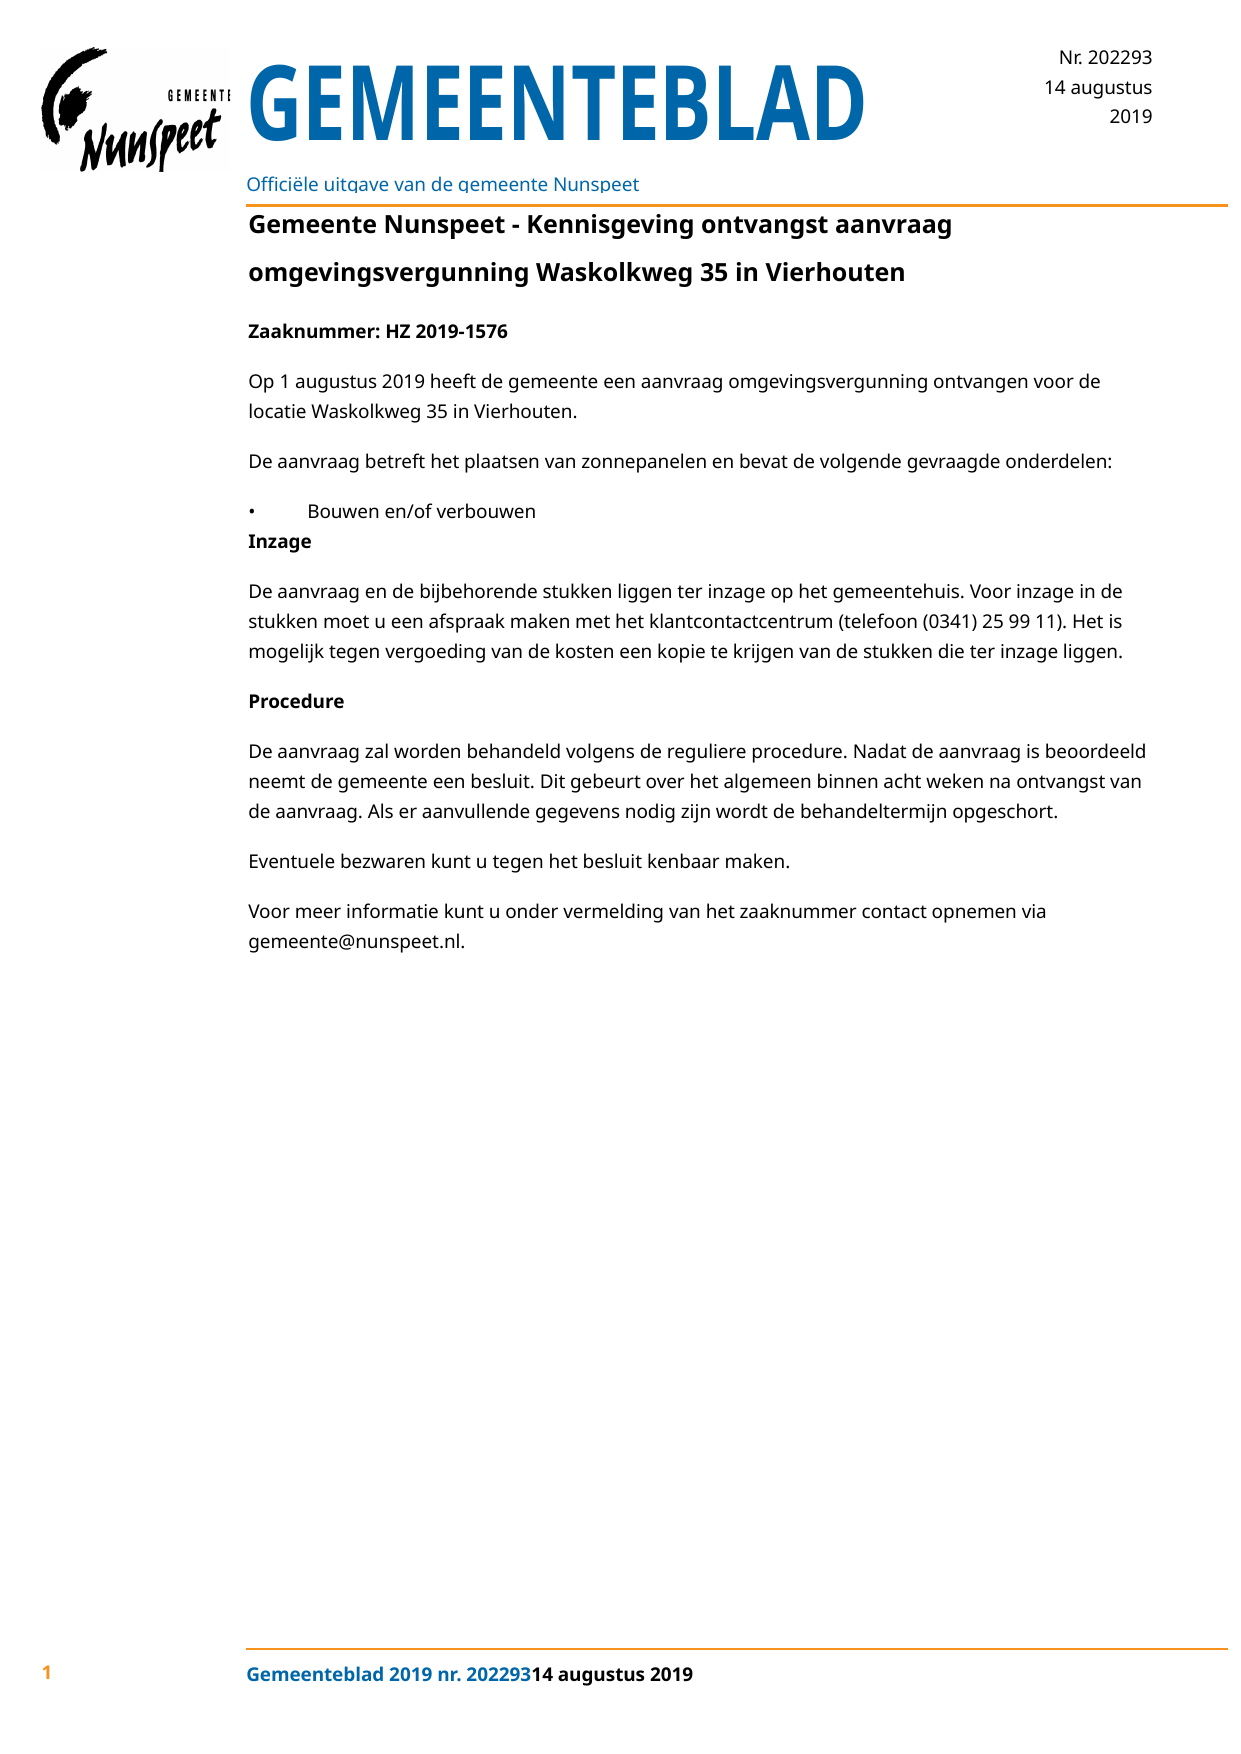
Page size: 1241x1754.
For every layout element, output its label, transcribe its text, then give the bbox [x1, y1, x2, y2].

picture [41, 47, 231, 172]
text De aanvraag en de bijbehorende stukken liggen ter inzage op het gemeentehuis. Voor inzage in de stukken moet u een afspraak maken met het klantcontactcentrum (telefoon (0341) 25 99 11). Het is mogelijk tegen vergoeding van de kosten een kopie te krijgen van de stukken die ter inzage liggen. [248, 579, 1152, 664]
text De aanvraag zal worden behandeld volgens de reguliere procedure. Nadat de aanvraag is beoordeeld neemt de gemeente een besluit. Dit gebeurt over het algemeen binnen acht weken na ontvangst van de aanvraag. Als er aanvullende gegevens nodig zijn wordt de behandeltermijn opgeschort. [248, 739, 1152, 824]
text Voor meer informatie kunt u onder vermelding van het zaaknummer contact opnemen via gemeente@nunspeet.nl. [248, 899, 1152, 954]
list Bouwen en/of verbouwen [248, 499, 1152, 524]
text Op 1 augustus 2019 heeft de gemeente een aanvraag omgevingsvergunning ontvangen voor de locatie Waskolkweg 35 in Vierhouten. [248, 368, 1152, 424]
text De aanvraag betreft het plaatsen van zonnepanelen en bevat de volgende gevraagde onderdelen: [248, 448, 1152, 474]
text Inzage [248, 528, 1152, 554]
text Zaaknummer: HZ 2019-1576 [248, 318, 1152, 344]
text Eventuele bezwaren kunt u tegen het besluit kenbaar maken. [248, 848, 1152, 874]
text Gemeente Nunspeet - Kennisgeving ontvangst aanvraag omgevingsvergunning Waskolkweg 35 in Vierhouten [248, 207, 1152, 288]
text Procedure [248, 688, 1152, 714]
